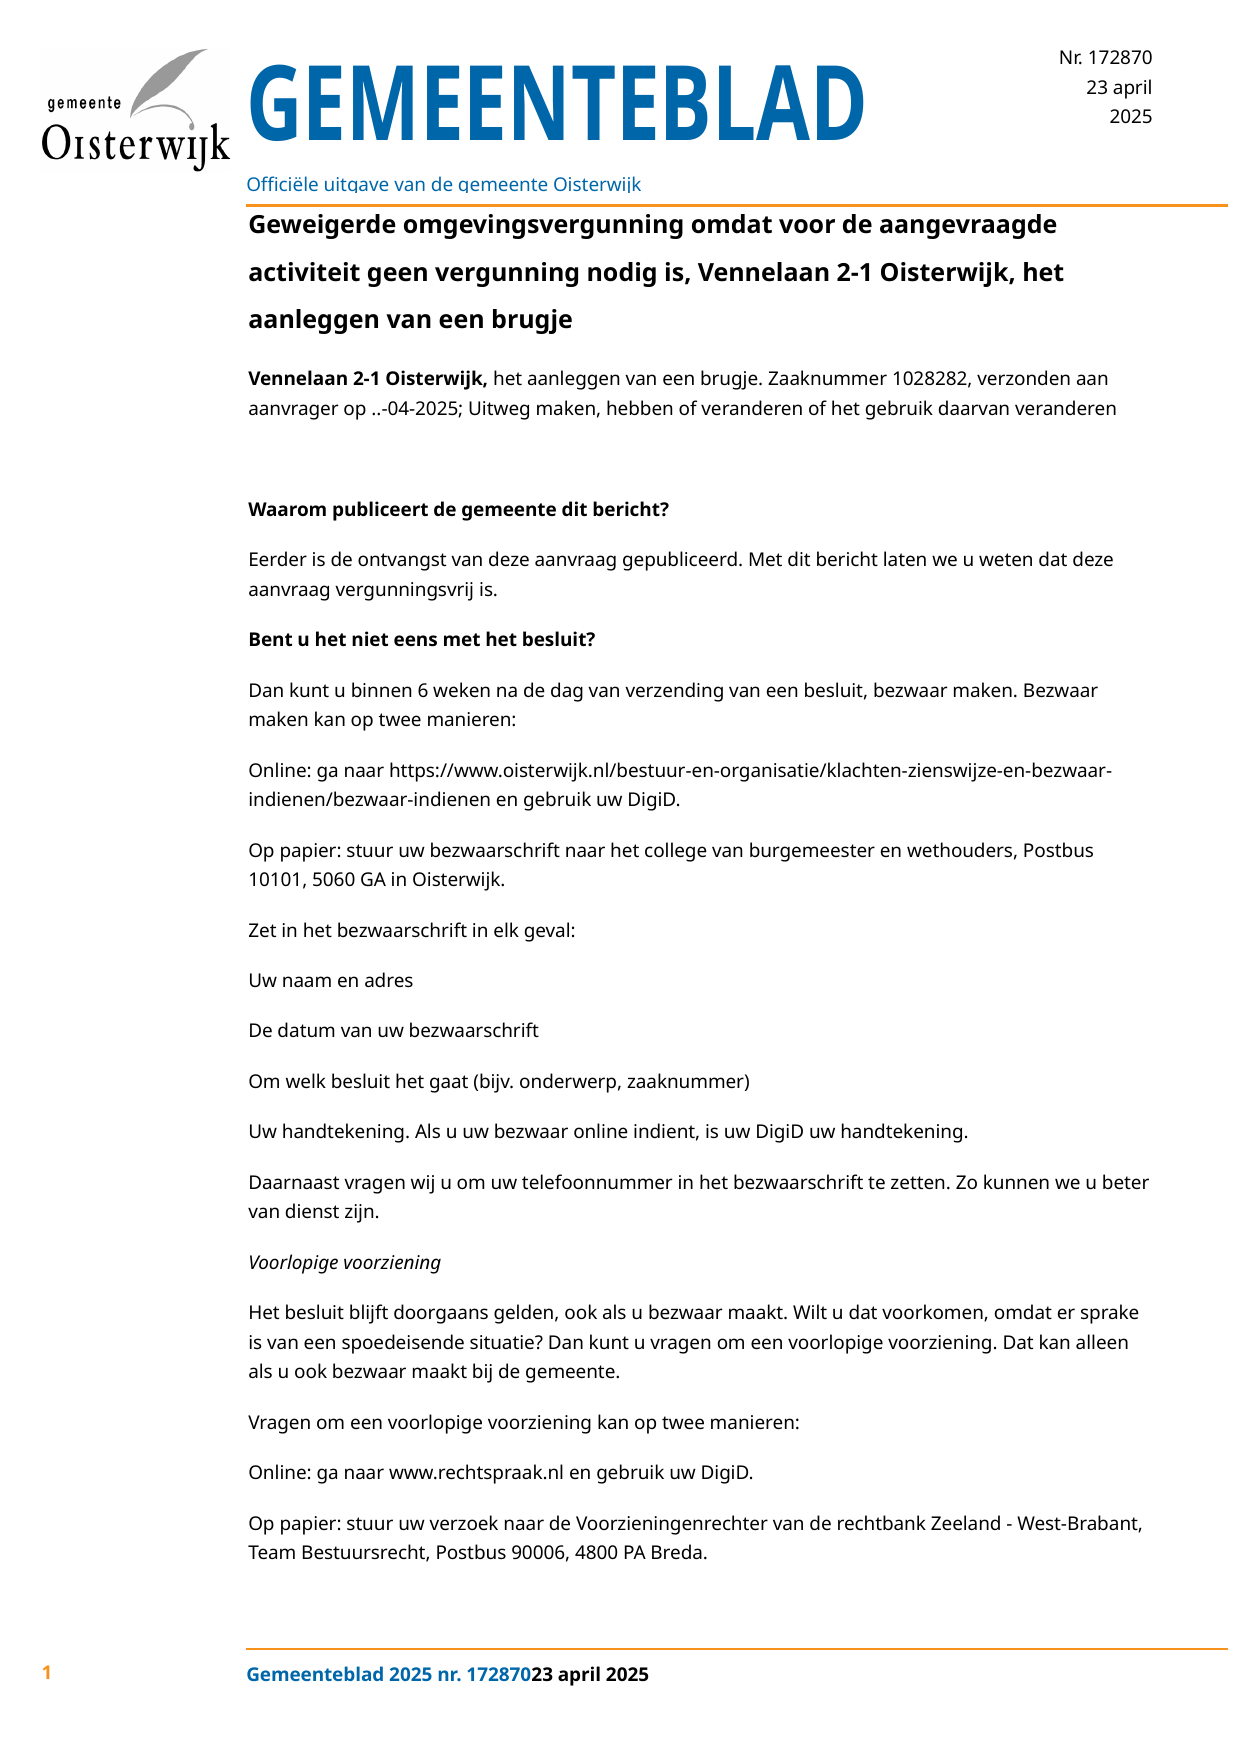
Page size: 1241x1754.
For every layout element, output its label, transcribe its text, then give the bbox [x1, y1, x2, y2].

text Voorlopige voorziening [248, 1249, 1152, 1274]
text Online: ga naar www.rechtspraak.nl en gebruik uw DigiD. [248, 1459, 1152, 1485]
text Uw handtekening. Als u uw bezwaar online indient, is uw DigiD uw handtekening. [248, 1118, 1152, 1144]
text Op papier: stuur uw verzoek naar de Voorzieningenrechter van de rechtbank Zeeland - West-Brabant, Team Bestuursrecht, Postbus 90006, 4800 PA Breda. [248, 1510, 1152, 1565]
text Bent u het niet eens met het besluit? [248, 626, 1152, 652]
text Zet in het bezwaarschrift in elk geval: [248, 917, 1152, 942]
text Daarnaast vragen wij u om uw telefoonnummer in het bezwaarschrift te zetten. Zo kunnen we u beter van dienst zijn. [248, 1169, 1152, 1224]
text Op papier: stuur uw bezwaarschrift naar het college van burgemeester en wethouders, Postbus 10101, 5060 GA in Oisterwijk. [248, 837, 1152, 892]
text Waarom publiceert de gemeente dit bericht? [248, 496, 1152, 522]
text Vennelaan 2-1 Oisterwijk, het aanleggen van een brugje. Zaaknummer 1028282, verzonden aan aanvrager op ..-04-2025; Uitweg maken, hebben of veranderen of het gebruik daarvan veranderen [248, 366, 1152, 421]
text Eerder is de ontvangst van deze aanvraag gepubliceerd. Met dit bericht laten we u weten dat deze aanvraag vergunningsvrij is. [248, 546, 1152, 602]
text Het besluit blijft doorgaans gelden, ook als u bezwaar maakt. Wilt u dat voorkomen, omdat er sprake is van een spoedeisende situatie? Dan kunt u vragen om een voorlopige voorziening. Dat kan alleen als u ook bezwaar maakt bij de gemeente. [248, 1299, 1152, 1384]
text De datum van uw bezwaarschrift [248, 1018, 1152, 1043]
text Geweigerde omgevingsvergunning omdat voor de aangevraagde activiteit geen vergunning nodig is, Vennelaan 2-1 Oisterwijk, het aanleggen van een brugje [248, 207, 1152, 336]
text Online: ga naar https://www.oisterwijk.nl/bestuur-en-organisatie/klachten-zienswijze-en-bezwaar-indienen/bezwaar-indienen en gebruik uw DigiD. [248, 757, 1152, 812]
text Dan kunt u binnen 6 weken na de dag van verzending van een besluit, bezwaar maken. Bezwaar maken kan op twee manieren: [248, 677, 1152, 732]
text Uw naam en adres [248, 967, 1152, 993]
text Om welk besluit het gaat (bijv. onderwerp, zaaknummer) [248, 1068, 1152, 1094]
text Vragen om een voorlopige voorziening kan op twee manieren: [248, 1409, 1152, 1434]
picture [41, 47, 231, 172]
